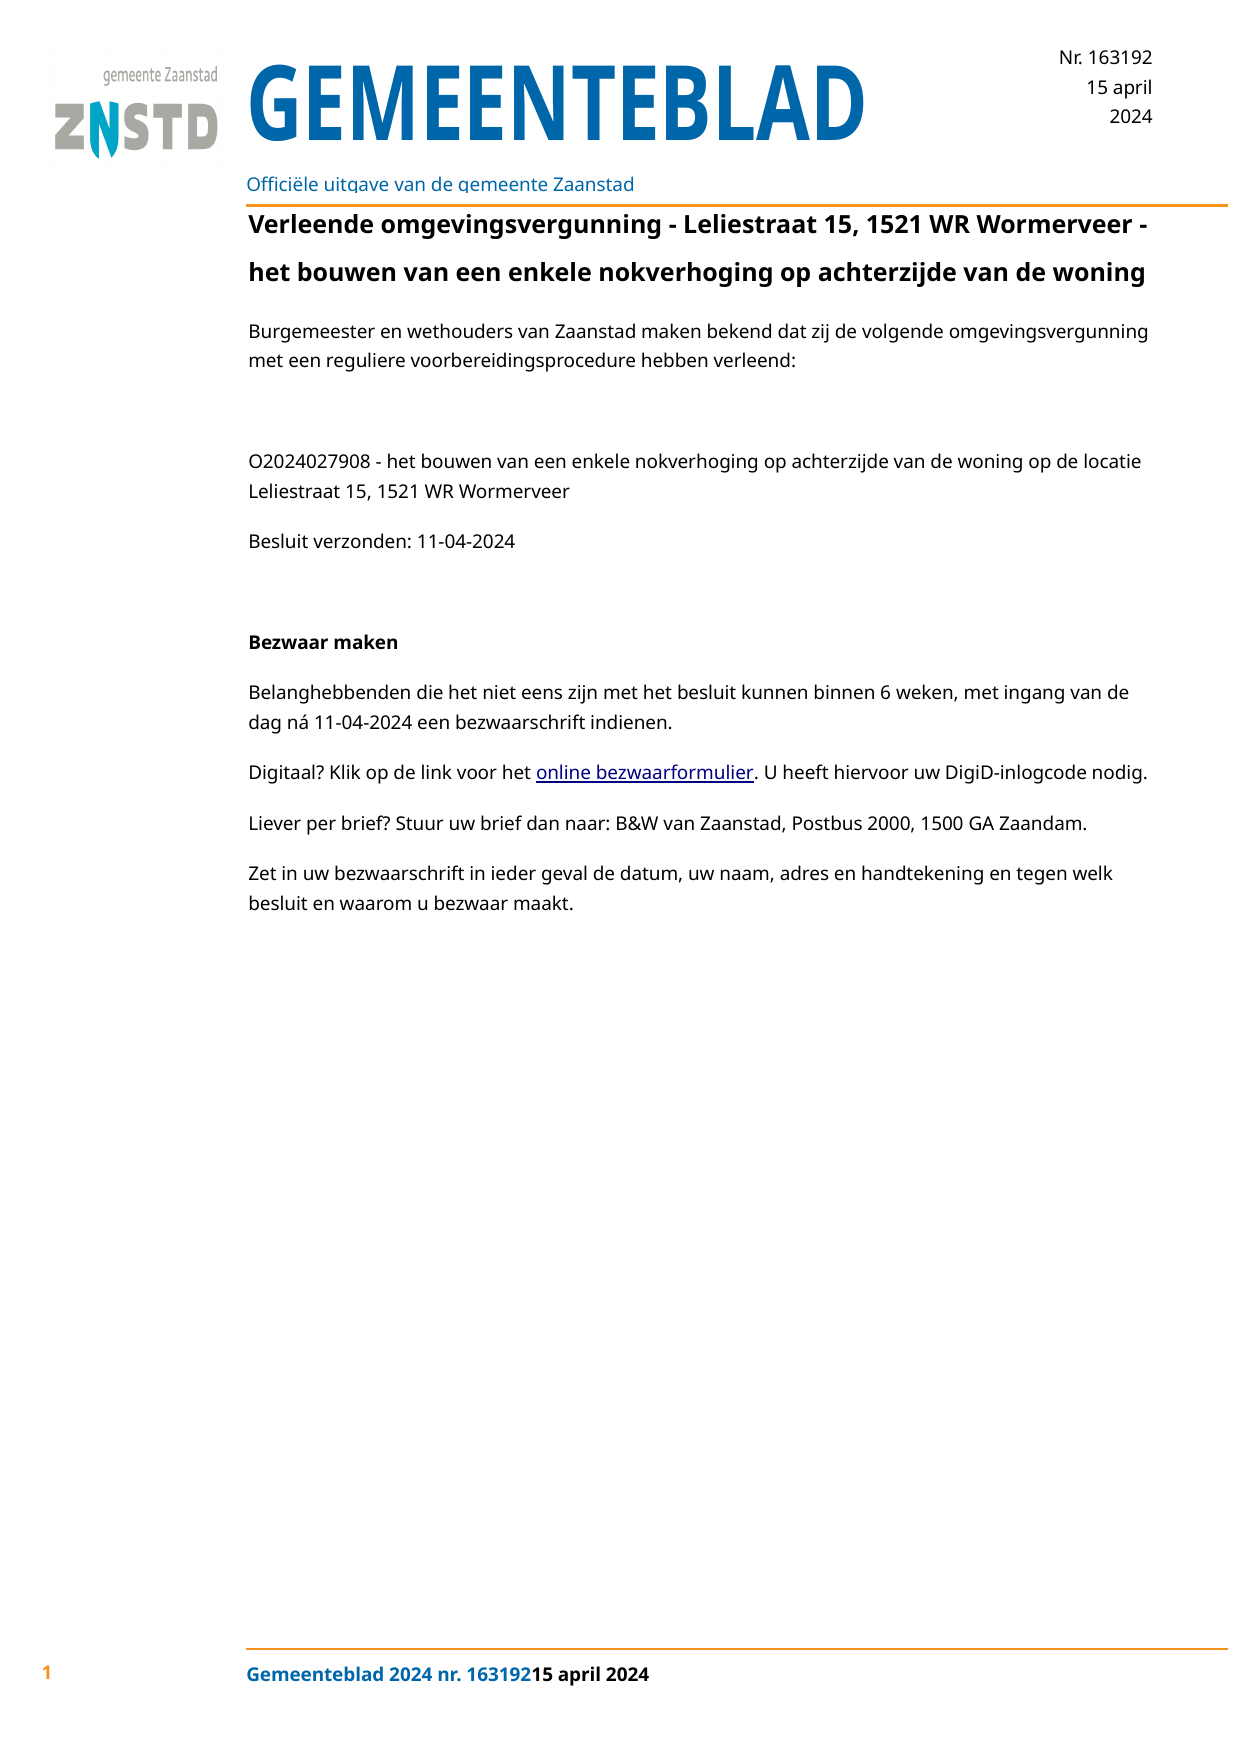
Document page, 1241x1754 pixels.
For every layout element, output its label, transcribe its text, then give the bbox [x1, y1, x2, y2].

text Digitaal? Klik op de link voor het online bezwaarformulier. U heeft hiervoor uw DigiD-inlogcode nodig. [248, 759, 1152, 785]
text Burgemeester en wethouders van Zaanstad maken bekend dat zij de volgende omgevingsvergunning met een reguliere voorbereidingsprocedure hebben verleend: [248, 318, 1152, 373]
text Zet in uw bezwaarschrift in ieder geval de datum, uw naam, adres en handtekening en tegen welk besluit en waarom u bezwaar maakt. [248, 860, 1152, 916]
text Belanghebbenden die het niet eens zijn met het besluit kunnen binnen 6 weken, met ingang van de dag ná 11-04-2024 een bezwaarschrift indienen. [248, 679, 1152, 735]
picture [41, 47, 231, 172]
text Verleende omgevingsvergunning - Leliestraat 15, 1521 WR Wormerveer - het bouwen van een enkele nokverhoging op achterzijde van de woning [248, 207, 1152, 288]
text O2024027908 - het bouwen van een enkele nokverhoging op achterzijde van de woning op de locatie Leliestraat 15, 1521 WR Wormerveer [248, 448, 1152, 504]
text Bezwaar maken [248, 629, 1152, 655]
text Besluit verzonden: 11-04-2024 [248, 528, 1152, 554]
text Liever per brief? Stuur uw brief dan naar: B&W van Zaanstad, Postbus 2000, 1500 GA Zaandam. [248, 810, 1152, 836]
